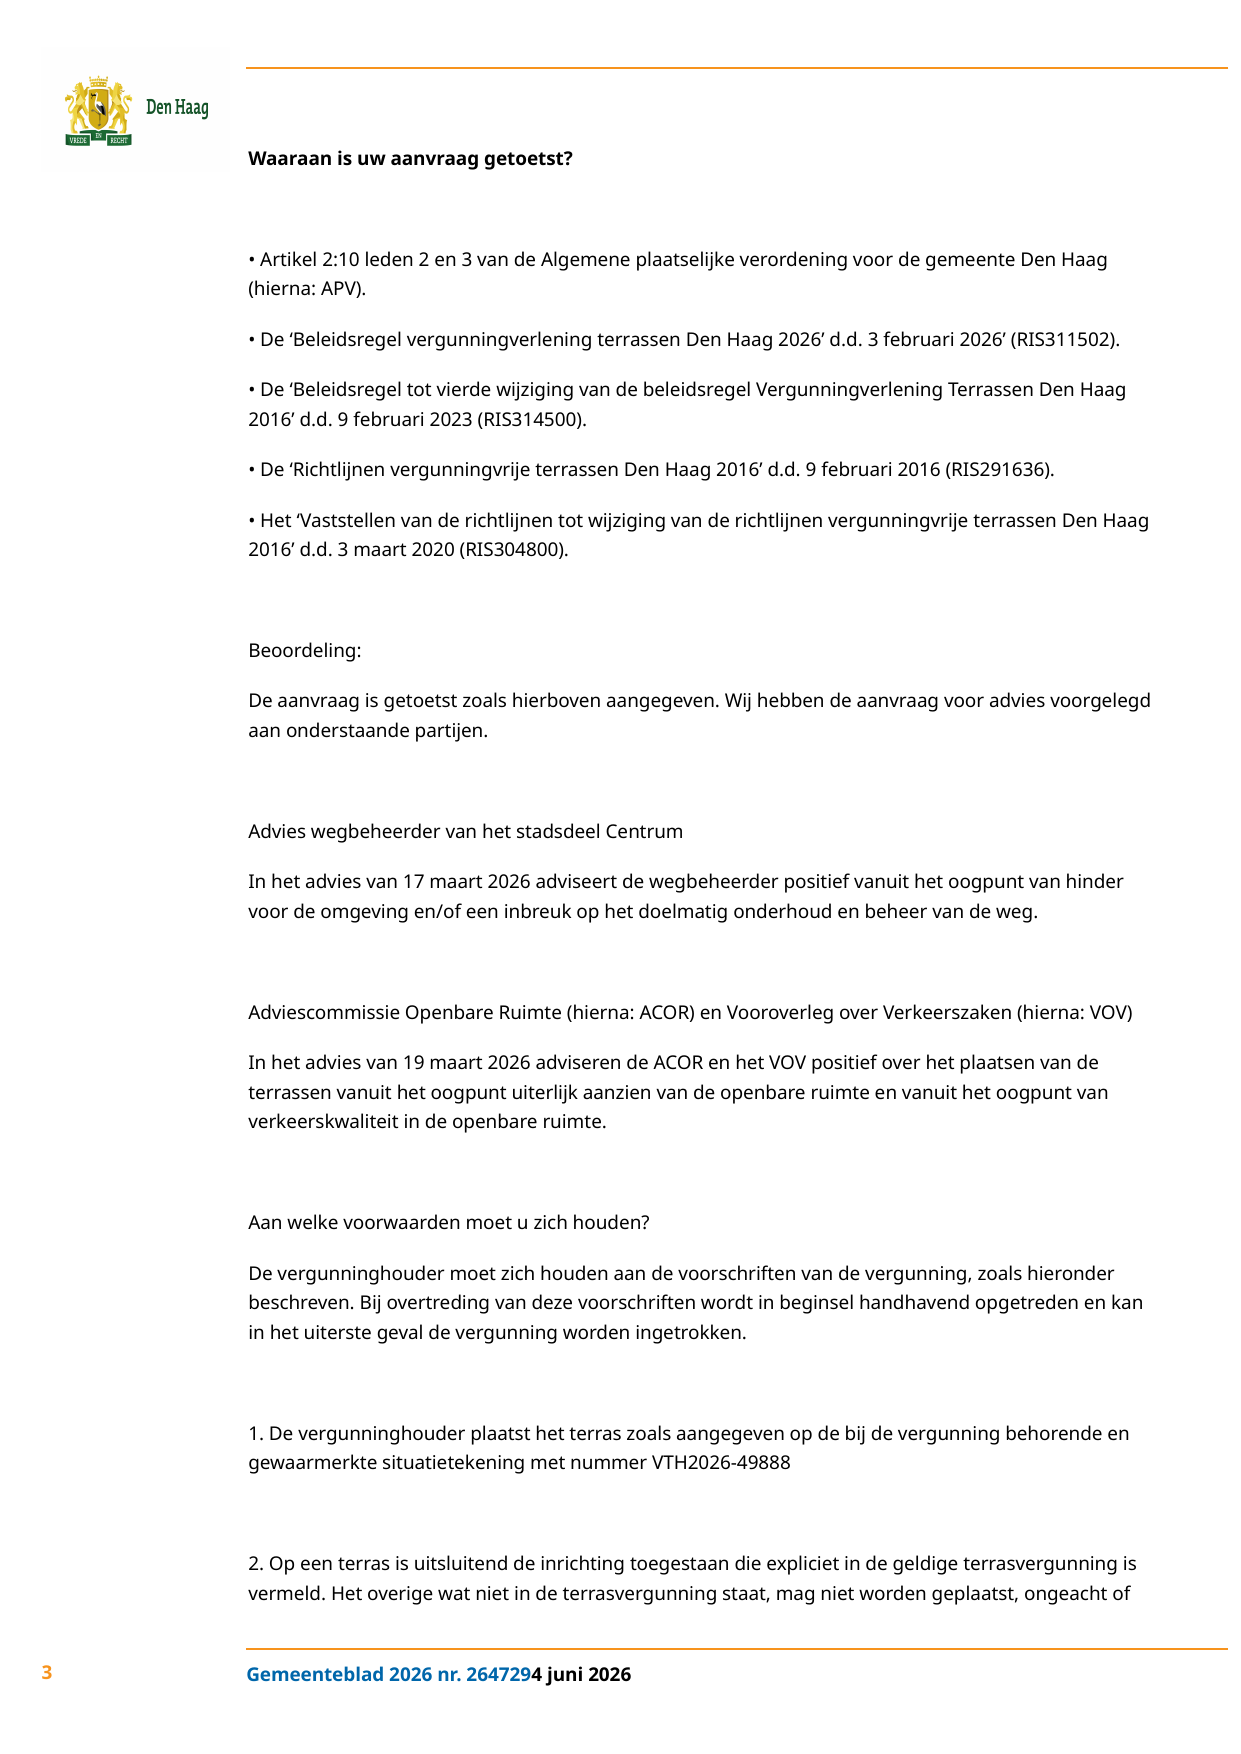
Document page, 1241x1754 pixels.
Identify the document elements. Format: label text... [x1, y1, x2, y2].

picture [41, 47, 231, 172]
text • Artikel 2:10 leden 2 en 3 van de Algemene plaatselijke verordening voor de gemeente Den Haag (hierna: APV). [248, 246, 1152, 301]
text De vergunninghouder moet zich houden aan de voorschriften van de vergunning, zoals hieronder beschreven. Bij overtreding van deze voorschriften wordt in beginsel handhavend opgetreden en kan in het uiterste geval de vergunning worden ingetrokken. [248, 1260, 1152, 1345]
text De aanvraag is getoetst zoals hierboven aangegeven. Wij hebben de aanvraag voor advies voorgelegd aan onderstaande partijen. [248, 688, 1152, 743]
text Advies wegbeheerder van het stadsdeel Centrum [248, 818, 1152, 844]
text Aan welke voorwaarden moet u zich houden? [248, 1209, 1152, 1235]
text 1. De vergunninghouder plaatst het terras zoals aangegeven op de bij de vergunning behorende en gewaarmerkte situatietekening met nummer VTH2026-49888 [248, 1420, 1152, 1475]
text Beoordeling: [248, 637, 1152, 663]
text 2. Op een terras is uitsluitend de inrichting toegestaan die expliciet in de geldige terrasvergunning is vermeld. Het overige wat niet in de terrasvergunning staat, mag niet worden geplaatst, ongeacht of [248, 1550, 1152, 1606]
text Waaraan is uw aanvraag getoetst? [248, 145, 1152, 171]
text • De ‘Beleidsregel tot vierde wijziging van de beleidsregel Vergunningverlening Terrassen Den Haag 2016’ d.d. 9 februari 2023 (RIS314500). [248, 376, 1152, 432]
text • Het ‘Vaststellen van de richtlijnen tot wijziging van de richtlijnen vergunningvrije terrassen Den Haag 2016’ d.d. 3 maart 2020 (RIS304800). [248, 507, 1152, 562]
text In het advies van 19 maart 2026 adviseren de ACOR en het VOV positief over het plaatsen van de terrassen vanuit het oogpunt uiterlijk aanzien van de openbare ruimte en vanuit het oogpunt van verkeerskwaliteit in de openbare ruimte. [248, 1049, 1152, 1134]
text • De ‘Beleidsregel vergunningverlening terrassen Den Haag 2026’ d.d. 3 februari 2026’ (RIS311502). [248, 326, 1152, 352]
text • De ‘Richtlijnen vergunningvrije terrassen Den Haag 2016’ d.d. 9 februari 2016 (RIS291636). [248, 456, 1152, 482]
text In het advies van 17 maart 2026 adviseert de wegbeheerder positief vanuit het oogpunt van hinder voor de omgeving en/of een inbreuk op het doelmatig onderhoud en beheer van de weg. [248, 868, 1152, 924]
text Adviescommissie Openbare Ruimte (hierna: ACOR) en Vooroverleg over Verkeerszaken (hierna: VOV) [248, 999, 1152, 1025]
